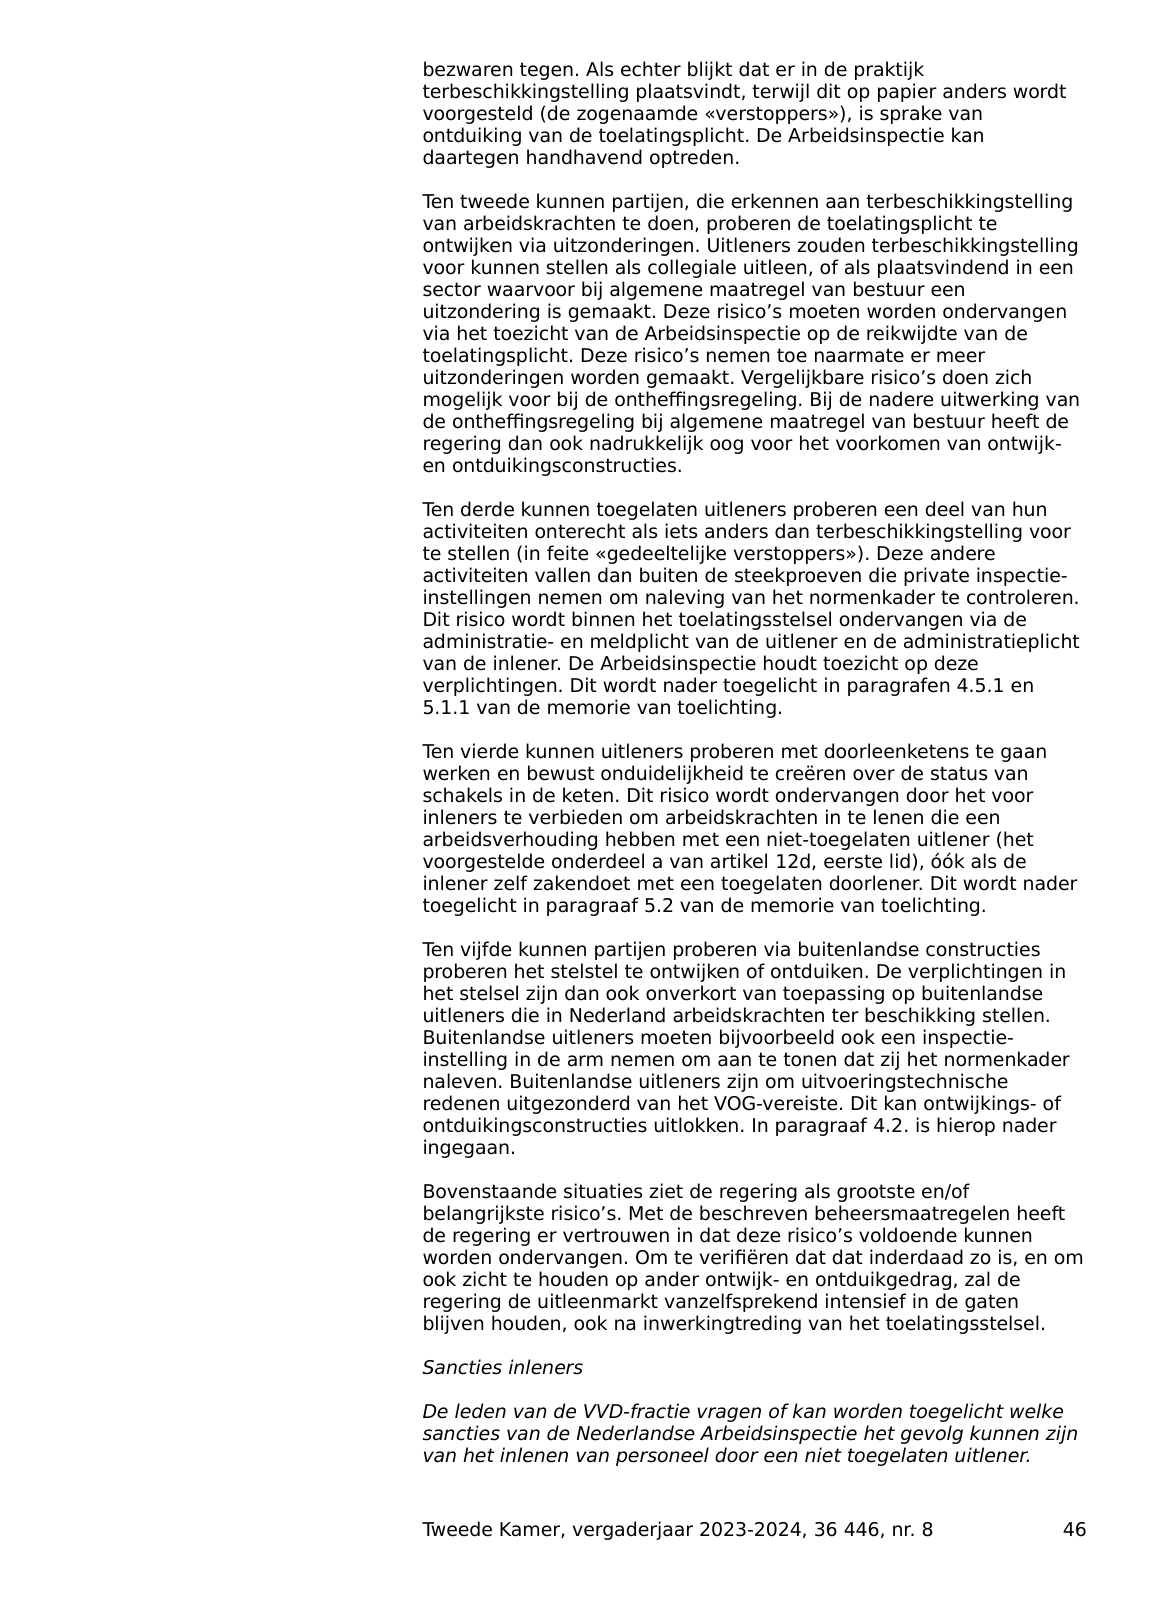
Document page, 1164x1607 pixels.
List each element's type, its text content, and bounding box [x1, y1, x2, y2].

text Bovenstaande situaties ziet de regering als grootste en/of belangrijkste risico’s. Met de beschreven beheersmaatregelen heeft de regering er vertrouwen in dat deze risico’s voldoende kunnen worden ondervangen. Om te verifiëren dat dat inderdaad zo is, en om ook zicht te houden op ander ontwijk- en ontduikgedrag, zal de regering de uitleenmarkt vanzelfsprekend intensief in de gaten blijven houden, ook na inwerkingtreding van het toelatingsstelsel. [422, 1181, 1087, 1335]
text Ten derde kunnen toegelaten uitleners proberen een deel van hun activiteiten onterecht als iets anders dan terbeschikkingstelling voor te stellen (in feite «gedeeltelijke verstoppers»). Deze andere activiteiten vallen dan buiten de steekproeven die private inspectie-instellingen nemen om naleving van het normenkader te controleren. Dit risico wordt binnen het toelatingsstelsel ondervangen via de administratie- en meldplicht van de uitlener en de administratieplicht van de inlener. De Arbeidsinspectie houdt toezicht op deze verplichtingen. Dit wordt nader toegelicht in paragrafen 4.5.1 en 5.1.1 van de memorie van toelichting. [422, 499, 1087, 719]
text Ten tweede kunnen partijen, die erkennen aan terbeschikkingstelling van arbeidskrachten te doen, proberen de toelatingsplicht te ontwijken via uitzonderingen. Uitleners zouden terbeschikkingstelling voor kunnen stellen als collegiale uitleen, of als plaatsvindend in een sector waarvoor bij algemene maatregel van bestuur een uitzondering is gemaakt. Deze risico’s moeten worden ondervangen via het toezicht van de Arbeidsinspectie op de reikwijdte van de toelatingsplicht. Deze risico’s nemen toe naarmate er meer uitzonderingen worden gemaakt. Vergelijkbare risico’s doen zich mogelijk voor bij de ontheffingsregeling. Bij de nadere uitwerking van de ontheffingsregeling bij algemene maatregel van bestuur heeft de regering dan ook nadrukkelijk oog voor het voorkomen van ontwijk- en ontduikingsconstructies. [422, 191, 1087, 477]
text Ten vijfde kunnen partijen proberen via buitenlandse constructies proberen het stelstel te ontwijken of ontduiken. De verplichtingen in het stelsel zijn dan ook onverkort van toepassing op buitenlandse uitleners die in Nederland arbeidskrachten ter beschikking stellen. Buitenlandse uitleners moeten bijvoorbeeld ook een inspectie-instelling in de arm nemen om aan te tonen dat zij het normenkader naleven. Buitenlandse uitleners zijn om uitvoeringstechnische redenen uitgezonderd van het VOG-vereiste. Dit kan ontwijkings- of ontduikingsconstructies uitlokken. In paragraaf 4.2. is hierop nader ingegaan. [422, 939, 1087, 1159]
subtitle Sancties inleners [422, 1357, 1087, 1379]
text De leden van de VVD-fractie vragen of kan worden toegelicht welke sancties van de Nederlandse Arbeidsinspectie het gevolg kunnen zijn van het inlenen van personeel door een niet toegelaten uitlener. [422, 1401, 1087, 1467]
text bezwaren tegen. Als echter blijkt dat er in de praktijk terbeschikkingstelling plaatsvindt, terwijl dit op papier anders wordt voorgesteld (de zogenaamde «verstoppers»), is sprake van ontduiking van de toelatingsplicht. De Arbeidsinspectie kan daartegen handhavend optreden. [422, 59, 1087, 169]
text Ten vierde kunnen uitleners proberen met doorleenketens te gaan werken en bewust onduidelijkheid te creëren over de status van schakels in de keten. Dit risico wordt ondervangen door het voor inleners te verbieden om arbeidskrachten in te lenen die een arbeidsverhouding hebben met een niet-toegelaten uitlener (het voorgestelde onderdeel a van artikel 12d, eerste lid), óók als de inlener zelf zakendoet met een toegelaten doorlener. Dit wordt nader toegelicht in paragraaf 5.2 van de memorie van toelichting. [422, 741, 1087, 917]
